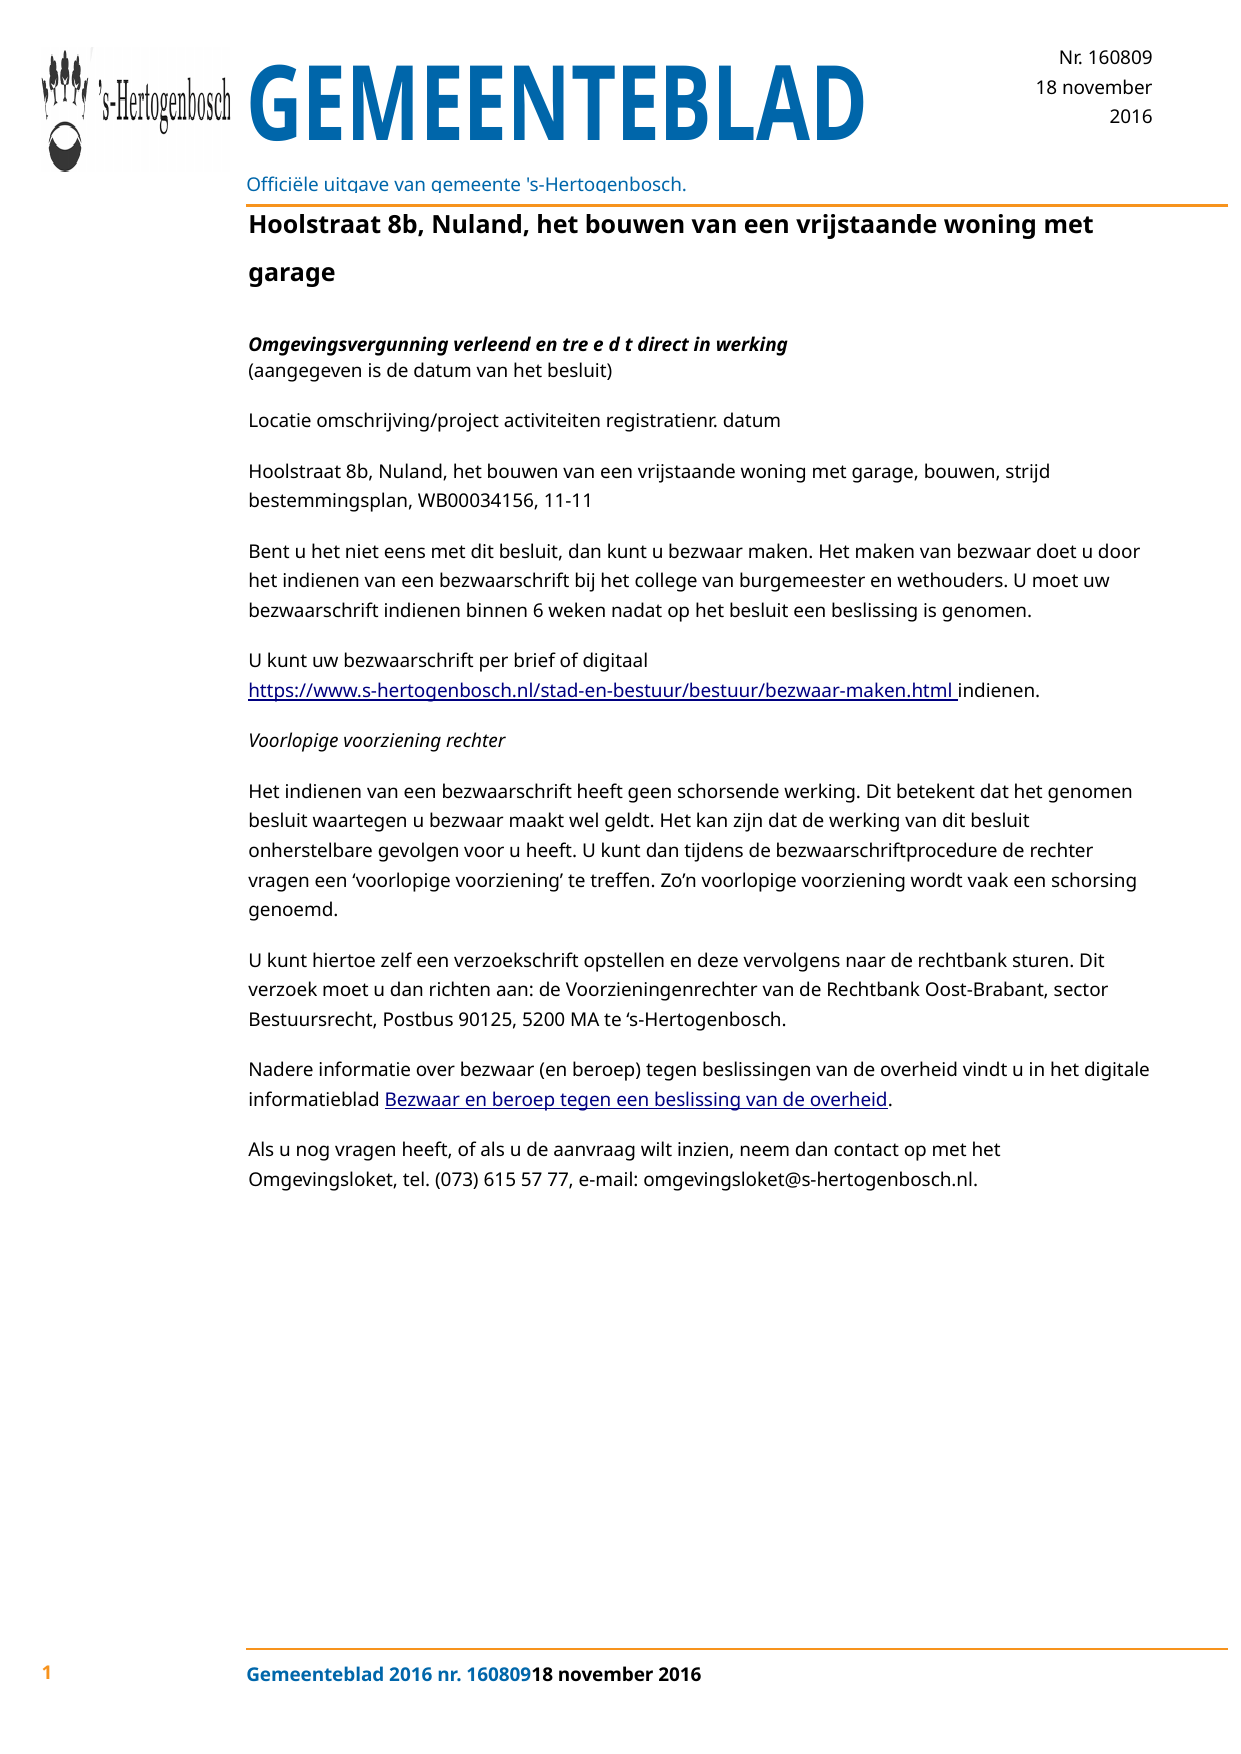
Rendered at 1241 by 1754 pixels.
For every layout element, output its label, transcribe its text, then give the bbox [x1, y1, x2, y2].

text Als u nog vragen heeft, of als u de aanvraag wilt inzien, neem dan contact op met het Omgevingsloket, tel. (073) 615 57 77, e-mail: omgevingsloket@s-hertogenbosch.nl. [248, 1136, 1152, 1192]
text Hoolstraat 8b, Nuland, het bouwen van een vrijstaande woning met garage, bouwen, strijd bestemmingsplan, WB00034156, 11-11 [248, 458, 1152, 513]
text Voorlopige voorziening rechter [248, 728, 1152, 753]
text Bent u het niet eens met dit besluit, dan kunt u bezwaar maken. Het maken van bezwaar doet u door het indienen van een bezwaarschrift bij het college van burgemeester en wethouders. U moet uw bezwaarschrift indienen binnen 6 weken nadat op het besluit een beslissing is genomen. [248, 538, 1152, 623]
text (aangegeven is de datum van het besluit) [248, 357, 1152, 383]
text U kunt uw bezwaarschrift per brief of digitaal https://www.s-hertogenbosch.nl/stad-en-bestuur/bestuur/bezwaar-maken.html indienen. [248, 648, 1152, 703]
text Het indienen van een bezwaarschrift heeft geen schorsende werking. Dit betekent dat het genomen besluit waartegen u bezwaar maakt wel geldt. Het kan zijn dat de werking van dit besluit onherstelbare gevolgen voor u heeft. U kunt dan tijdens de bezwaarschriftprocedure de rechter vragen een ‘voorlopige voorziening’ te treffen. Zo’n voorlopige voorziening wordt vaak een schorsing genoemd. [248, 778, 1152, 922]
picture [41, 47, 231, 172]
text Nadere informatie over bezwaar (en beroep) tegen beslissingen van de overheid vindt u in het digitale informatieblad Bezwaar en beroep tegen een beslissing van de overheid. [248, 1056, 1152, 1112]
text Hoolstraat 8b, Nuland, het bouwen van een vrijstaande woning met garage [248, 207, 1152, 288]
text U kunt hiertoe zelf een verzoekschrift opstellen en deze vervolgens naar de rechtbank sturen. Dit verzoek moet u dan richten aan: de Voorzieningenrechter van de Rechtbank Oost-Brabant, sector Bestuursrecht, Postbus 90125, 5200 MA te ‘s-Hertogenbosch. [248, 947, 1152, 1032]
text Omgevingsvergunning verleend en tre e d t direct in werking [248, 331, 1152, 357]
text Locatie omschrijving/project activiteiten registratienr. datum [248, 408, 1152, 433]
